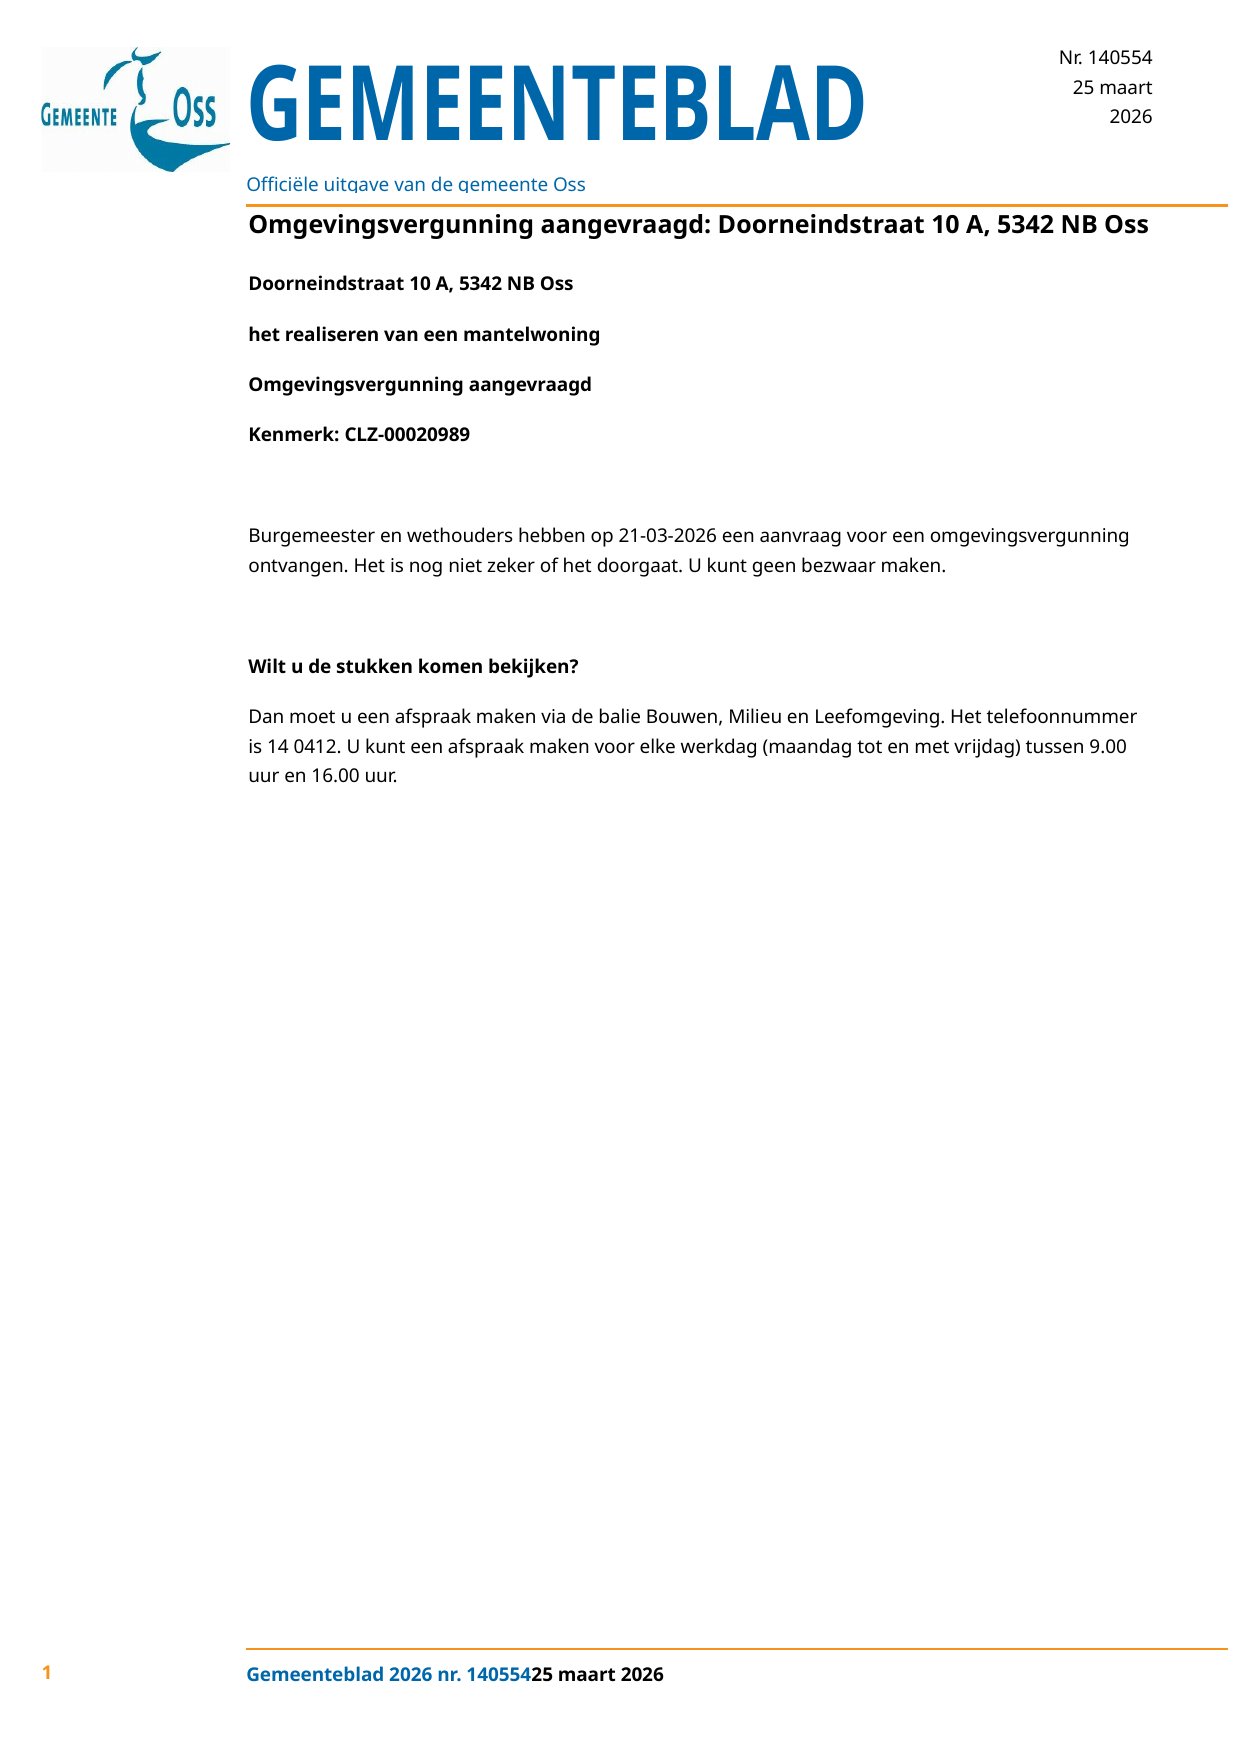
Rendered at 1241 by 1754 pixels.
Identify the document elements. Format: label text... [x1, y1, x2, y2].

picture [41, 47, 231, 172]
text Wilt u de stukken komen bekijken? [248, 653, 1152, 678]
text Kenmerk: CLZ-00020989 [248, 422, 1152, 447]
text Omgevingsvergunning aangevraagd [248, 371, 1152, 397]
text Dan moet u een afspraak maken via de balie Bouwen, Milieu en Leefomgeving. Het telefoonnummer is 14 0412. U kunt een afspraak maken voor elke werkdag (maandag tot en met vrijdag) tussen 9.00 uur en 16.00 uur. [248, 703, 1152, 788]
text Omgevingsvergunning aangevraagd: Doorneindstraat 10 A, 5342 NB Oss [248, 207, 1152, 241]
text Doorneindstraat 10 A, 5342 NB Oss [248, 270, 1152, 296]
text het realiseren van een mantelwoning [248, 321, 1152, 346]
text Burgemeester en wethouders hebben op 21-03-2026 een aanvraag voor een omgevingsvergunning ontvangen. Het is nog niet zeker of het doorgaat. U kunt geen bezwaar maken. [248, 522, 1152, 578]
